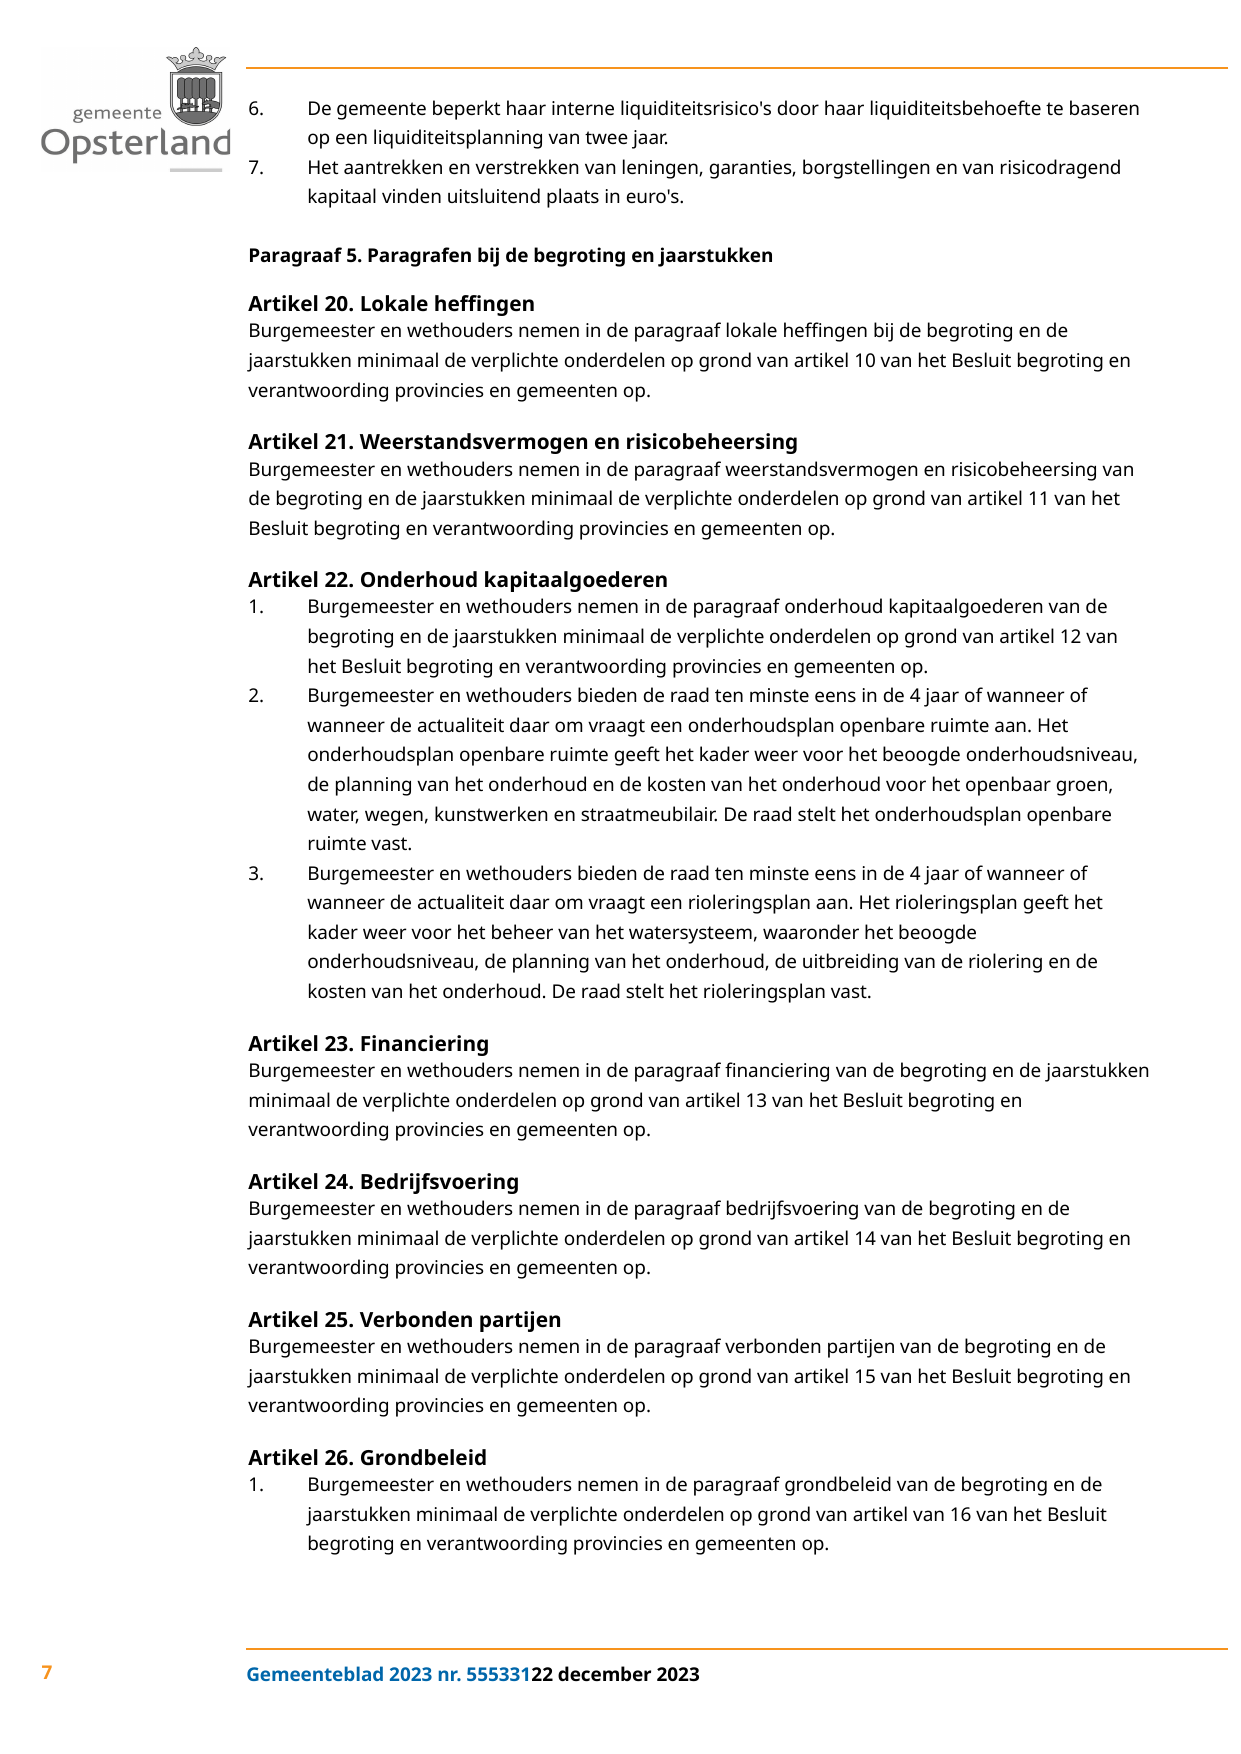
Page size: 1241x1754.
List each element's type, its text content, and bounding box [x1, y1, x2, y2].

text Artikel 25. Verbonden partijen [248, 1305, 1152, 1333]
text Artikel 21. Weerstandsvermogen en risicobeheersing [248, 427, 1152, 456]
text Burgemeester en wethouders nemen in de paragraaf lokale heffingen bij de begroting en de jaarstukken minimaal de verplichte onderdelen op grond van artikel 10 van het Besluit begroting en verantwoording provincies en gemeenten op. [248, 318, 1152, 403]
text Burgemeester en wethouders nemen in de paragraaf financiering van de begroting en de jaarstukken minimaal de verplichte onderdelen op grond van artikel 13 van het Besluit begroting en verantwoording provincies en gemeenten op. [248, 1057, 1152, 1142]
text Burgemeester en wethouders nemen in de paragraaf bedrijfsvoering van de begroting en de jaarstukken minimaal de verplichte onderdelen op grond van artikel 14 van het Besluit begroting en verantwoording provincies en gemeenten op. [248, 1195, 1152, 1280]
text Artikel 24. Bedrijfsvoering [248, 1167, 1152, 1195]
text Artikel 22. Onderhoud kapitaalgoederen [248, 565, 1152, 594]
list Burgemeester en wethouders nemen in de paragraaf grondbeleid van de begroting en de jaarstukken minimaal de verplichte onderdelen op grond van artikel van 16 van het Besluit begroting en verantwoording provincies en gemeenten op. [248, 1471, 1152, 1556]
list Burgemeester en wethouders bieden de raad ten minste eens in de 4 jaar of wanneer of wanneer de actualiteit daar om vraagt een rioleringsplan aan. Het rioleringsplan geeft het kader weer voor het beheer van het watersysteem, waaronder het beoogde onderhoudsniveau, de planning van het onderhoud, de uitbreiding van de riolering en de kosten van het onderhoud. De raad stelt het rioleringsplan vast. [248, 860, 1152, 1004]
text Artikel 23. Financiering [248, 1029, 1152, 1057]
picture [41, 47, 231, 172]
text Artikel 20. Lokale heffingen [248, 289, 1152, 318]
list De gemeente beperkt haar interne liquiditeitsrisico's door haar liquiditeitsbehoefte te baseren op een liquiditeitsplanning van twee jaar. [248, 95, 1152, 150]
list Het aantrekken en verstrekken van leningen, garanties, borgstellingen en van risicodragend kapitaal vinden uitsluitend plaats in euro's. [248, 154, 1152, 209]
text Paragraaf 5. Paragrafen bij de begroting en jaarstukken [248, 243, 1152, 268]
list Burgemeester en wethouders bieden de raad ten minste eens in de 4 jaar of wanneer of wanneer de actualiteit daar om vraagt een onderhoudsplan openbare ruimte aan. Het onderhoudsplan openbare ruimte geeft het kader weer voor het beoogde onderhoudsniveau, de planning van het onderhoud en de kosten van het onderhoud voor het openbaar groen, water, wegen, kunstwerken en straatmeubilair. De raad stelt het onderhoudsplan openbare ruimte vast. [248, 682, 1152, 856]
text Burgemeester en wethouders nemen in de paragraaf weerstandsvermogen en risicobeheersing van de begroting en de jaarstukken minimaal de verplichte onderdelen op grond van artikel 11 van het Besluit begroting en verantwoording provincies en gemeenten op. [248, 456, 1152, 541]
list Burgemeester en wethouders nemen in de paragraaf onderhoud kapitaalgoederen van de begroting en de jaarstukken minimaal de verplichte onderdelen op grond van artikel 12 van het Besluit begroting en verantwoording provincies en gemeenten op. [248, 594, 1152, 679]
text Burgemeester en wethouders nemen in de paragraaf verbonden partijen van de begroting en de jaarstukken minimaal de verplichte onderdelen op grond van artikel 15 van het Besluit begroting en verantwoording provincies en gemeenten op. [248, 1333, 1152, 1418]
text Artikel 26. Grondbeleid [248, 1443, 1152, 1471]
